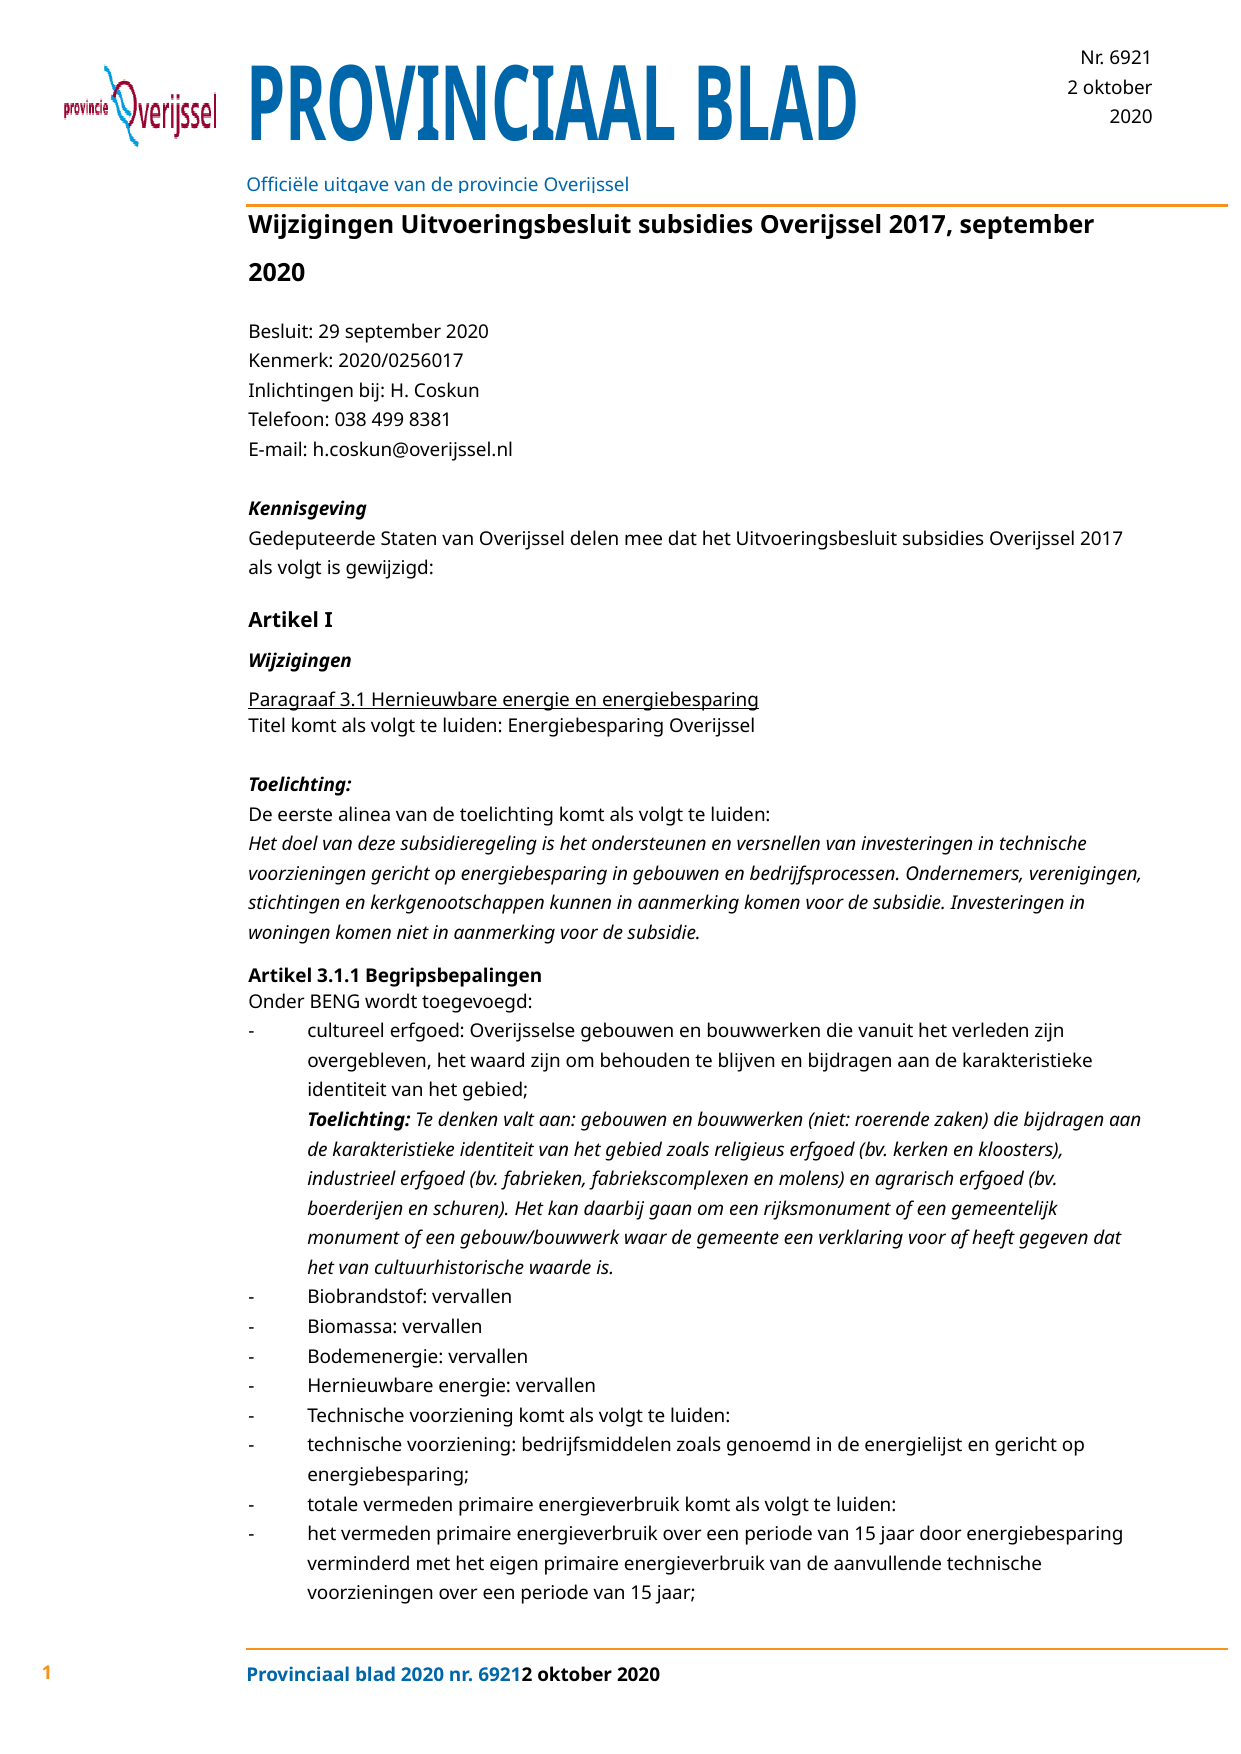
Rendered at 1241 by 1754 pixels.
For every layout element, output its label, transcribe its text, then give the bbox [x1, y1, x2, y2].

text Wijzigingen Uitvoeringsbesluit subsidies Overijssel 2017, september 2020 [248, 207, 1152, 288]
list Hernieuwbare energie: vervallen [248, 1372, 1152, 1398]
list het vermeden primaire energieverbruik over een periode van 15 jaar door energiebesparing verminderd met het eigen primaire energieverbruik van de aanvullende technische voorzieningen over een periode van 15 jaar; [248, 1520, 1152, 1605]
list cultureel erfgoed: Overijsselse gebouwen en bouwwerken die vanuit het verleden zijn overgebleven, het waard zijn om behouden te blijven en bijdragen aan de karakteristieke identiteit van het gebied; [248, 1017, 1152, 1102]
picture [41, 47, 231, 172]
text Het doel van deze subsidieregeling is het ondersteunen en versnellen van investeringen in technische voorzieningen gericht op energiebesparing in gebouwen en bedrijfsprocessen. Ondernemers, verenigingen, stichtingen en kerkgenootschappen kunnen in aanmerking komen voor de subsidie. Investeringen in woningen komen niet in aanmerking voor de subsidie. [248, 830, 1152, 945]
text Kenmerk: 2020/0256017 [248, 347, 1152, 373]
text Telefoon: 038 499 8381 [248, 407, 1152, 432]
list totale vermeden primaire energieverbruik komt als volgt te luiden: [248, 1491, 1152, 1517]
text Paragraaf 3.1 Hernieuwbare energie en energiebesparing [248, 686, 1152, 712]
text Onder BENG wordt toegevoegd: [248, 988, 1152, 1014]
text Wijzigingen [248, 647, 1152, 673]
text Artikel I [248, 605, 1152, 633]
text Toelichting: [248, 771, 1152, 797]
text Artikel 3.1.1 Begripsbepalingen [248, 962, 1152, 988]
list Biobrandstof: vervallen [248, 1284, 1152, 1309]
list Biomassa: vervallen [248, 1313, 1152, 1339]
list Technische voorziening komt als volgt te luiden: [248, 1402, 1152, 1428]
text Besluit: 29 september 2020 [248, 318, 1152, 344]
text Titel komt als volgt te luiden: Energiebesparing Overijssel [248, 712, 1152, 738]
text Inlichtingen bij: H. Coskun [248, 377, 1152, 403]
text E-mail: h.coskun@overijssel.nl [248, 436, 1152, 462]
list Bodemenergie: vervallen [248, 1343, 1152, 1369]
text Gedeputeerde Staten van Overijssel delen mee dat het Uitvoeringsbesluit subsidies Overijssel 2017 als volgt is gewijzigd: [248, 525, 1152, 580]
text Kennisgeving [248, 495, 1152, 521]
list Toelichting: Te denken valt aan: gebouwen en bouwwerken (niet: roerende zaken) die bijdragen aan de karakteristieke identiteit van het gebied zoals religieus erfgoed (bv. kerken en kloosters), industrieel erfgoed (bv. fabrieken, fabriekscomplexen en molens) en agrarisch erfgoed (bv. boerderijen en schuren). Het kan daarbij gaan om een rijksmonument of een gemeentelijk monument of een gebouw/bouwwerk waar de gemeente een verklaring voor af heeft gegeven dat het van cultuurhistorische waarde is. [248, 1106, 1152, 1280]
text De eerste alinea van de toelichting komt als volgt te luiden: [248, 801, 1152, 826]
list technische voorziening: bedrijfsmiddelen zoals genoemd in de energielijst en gericht op energiebesparing; [248, 1432, 1152, 1487]
